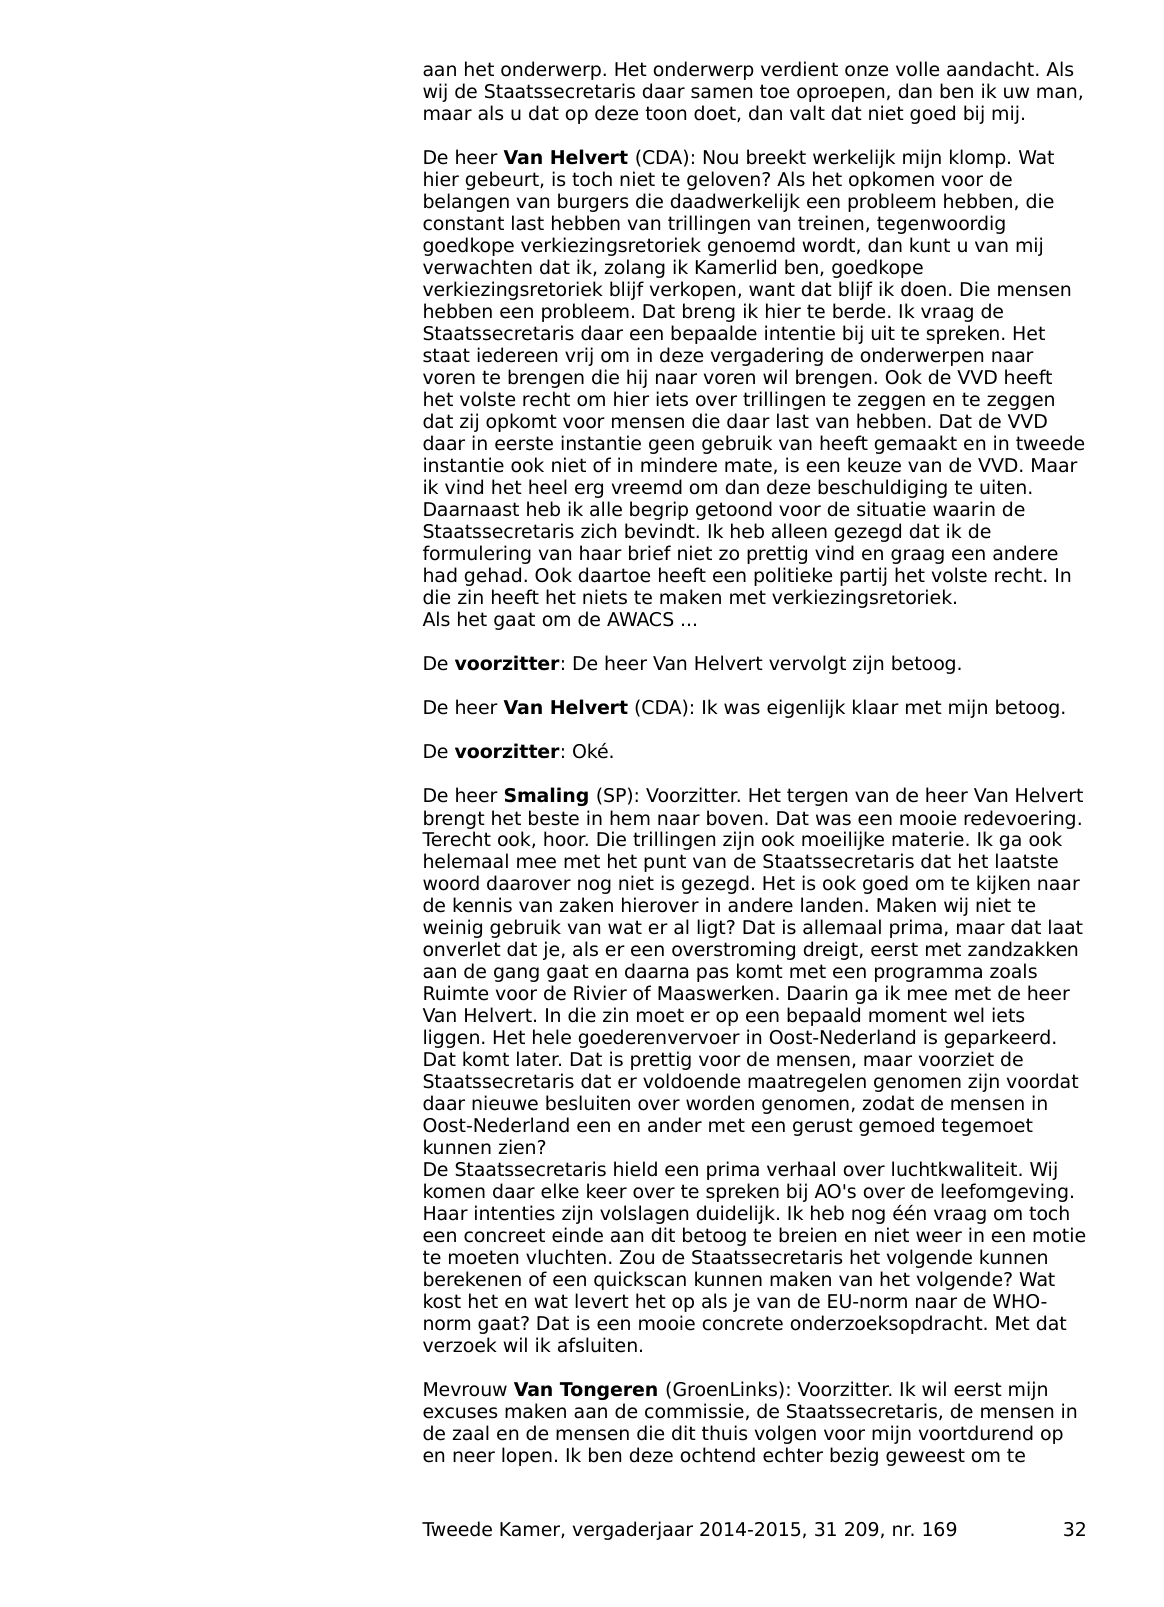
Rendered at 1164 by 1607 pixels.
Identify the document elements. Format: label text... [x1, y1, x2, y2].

text aan het onderwerp. Het onderwerp verdient onze volle aandacht. Als wij de Staatssecretaris daar samen toe oproepen, dan ben ik uw man, maar als u dat op deze toon doet, dan valt dat niet goed bij mij. [422, 59, 1087, 125]
text De heer Van Helvert (CDA): Ik was eigenlijk klaar met mijn betoog. [422, 697, 1087, 719]
text De Staatssecretaris hield een prima verhaal over luchtkwaliteit. Wij komen daar elke keer over te spreken bij AO's over de leefomgeving. Haar intenties zijn volslagen duidelijk. Ik heb nog één vraag om toch een concreet einde aan dit betoog te breien en niet weer in een motie te moeten vluchten. Zou de Staatssecretaris het volgende kunnen berekenen of een quickscan kunnen maken van het volgende? Wat kost het en wat levert het op als je van de EU-norm naar de WHO-norm gaat? Dat is een mooie concrete onderzoeksopdracht. Met dat verzoek wil ik afsluiten. [422, 1159, 1087, 1357]
text Daarnaast heb ik alle begrip getoond voor de situatie waarin de Staatssecretaris zich bevindt. Ik heb alleen gezegd dat ik de formulering van haar brief niet zo prettig vind en graag een andere had gehad. Ook daartoe heeft een politieke partij het volste recht. In die zin heeft het niets te maken met verkiezingsretoriek. [422, 499, 1087, 609]
text De voorzitter: De heer Van Helvert vervolgt zijn betoog. [422, 653, 1087, 675]
text Als het gaat om de AWACS ... [422, 609, 1087, 631]
text De heer Van Helvert (CDA): Nou breekt werkelijk mijn klomp. Wat hier gebeurt, is toch niet te geloven? Als het opkomen voor de belangen van burgers die daadwerkelijk een probleem hebben, die constant last hebben van trillingen van treinen, tegenwoordig goedkope verkiezingsretoriek genoemd wordt, dan kunt u van mij verwachten dat ik, zolang ik Kamerlid ben, goedkope verkiezingsretoriek blijf verkopen, want dat blijf ik doen. Die mensen hebben een probleem. Dat breng ik hier te berde. Ik vraag de Staatssecretaris daar een bepaalde intentie bij uit te spreken. Het staat iedereen vrij om in deze vergadering de onderwerpen naar voren te brengen die hij naar voren wil brengen. Ook de VVD heeft het volste recht om hier iets over trillingen te zeggen en te zeggen dat zij opkomt voor mensen die daar last van hebben. Dat de VVD daar in eerste instantie geen gebruik van heeft gemaakt en in tweede instantie ook niet of in mindere mate, is een keuze van de VVD. Maar ik vind het heel erg vreemd om dan deze beschuldiging te uiten. [422, 147, 1087, 499]
text Mevrouw Van Tongeren (GroenLinks): Voorzitter. Ik wil eerst mijn excuses maken aan de commissie, de Staatssecretaris, de mensen in de zaal en de mensen die dit thuis volgen voor mijn voortdurend op en neer lopen. Ik ben deze ochtend echter bezig geweest om te [422, 1379, 1087, 1467]
text De voorzitter: Oké. [422, 741, 1087, 763]
text De heer Smaling (SP): Voorzitter. Het tergen van de heer Van Helvert brengt het beste in hem naar boven. Dat was een mooie redevoering. Terecht ook, hoor. Die trillingen zijn ook moeilijke materie. Ik ga ook helemaal mee met het punt van de Staatssecretaris dat het laatste woord daarover nog niet is gezegd. Het is ook goed om te kijken naar de kennis van zaken hierover in andere landen. Maken wij niet te weinig gebruik van wat er al ligt? Dat is allemaal prima, maar dat laat onverlet dat je, als er een overstroming dreigt, eerst met zandzakken aan de gang gaat en daarna pas komt met een programma zoals Ruimte voor de Rivier of Maaswerken. Daarin ga ik mee met de heer Van Helvert. In die zin moet er op een bepaald moment wel iets liggen. Het hele goederenvervoer in Oost-Nederland is geparkeerd. Dat komt later. Dat is prettig voor de mensen, maar voorziet de Staatssecretaris dat er voldoende maatregelen genomen zijn voordat daar nieuwe besluiten over worden genomen, zodat de mensen in Oost-Nederland een en ander met een gerust gemoed tegemoet kunnen zien? [422, 785, 1087, 1159]
